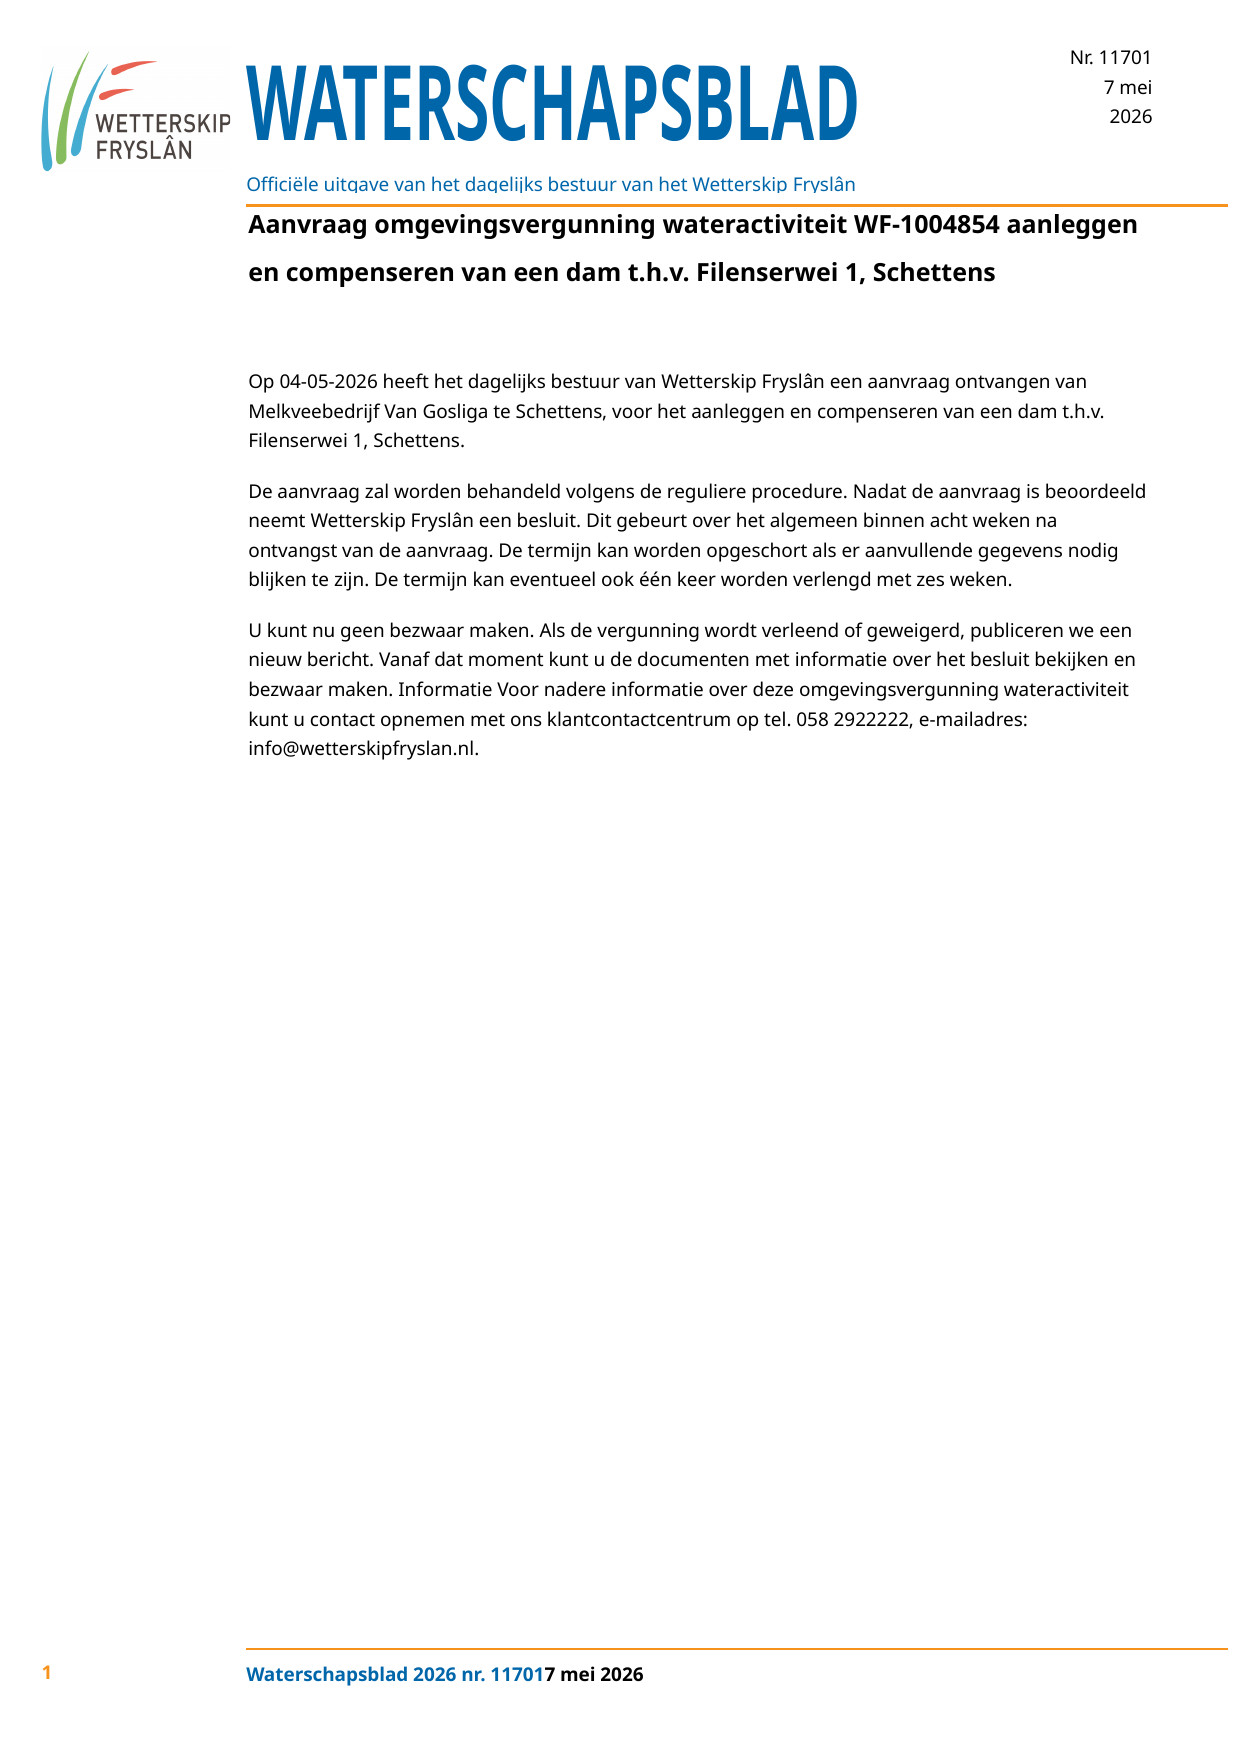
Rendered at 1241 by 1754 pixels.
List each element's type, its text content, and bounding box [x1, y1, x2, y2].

text Aanvraag omgevingsvergunning wateractiviteit WF-1004854 aanleggen en compenseren van een dam t.h.v. Filenserwei 1, Schettens [248, 207, 1152, 288]
text U kunt nu geen bezwaar maken. Als de vergunning wordt verleend of geweigerd, publiceren we een nieuw bericht. Vanaf dat moment kunt u de documenten met informatie over het besluit bekijken en bezwaar maken. Informatie Voor nadere informatie over deze omgevingsvergunning wateractiviteit kunt u contact opnemen met ons klantcontactcentrum op tel. 058 2922222, e-mailadres: info@wetterskipfryslan.nl. [248, 617, 1152, 761]
picture [41, 47, 231, 172]
text Op 04-05-2026 heeft het dagelijks bestuur van Wetterskip Fryslân een aanvraag ontvangen van Melkveebedrijf Van Gosliga te Schettens, voor het aanleggen en compenseren van een dam t.h.v. Filenserwei 1, Schettens. [248, 368, 1152, 453]
text De aanvraag zal worden behandeld volgens de reguliere procedure. Nadat de aanvraag is beoordeeld neemt Wetterskip Fryslân een besluit. Dit gebeurt over het algemeen binnen acht weken na ontvangst van de aanvraag. De termijn kan worden opgeschort als er aanvullende gegevens nodig blijken te zijn. De termijn kan eventueel ook één keer worden verlengd met zes weken. [248, 478, 1152, 592]
